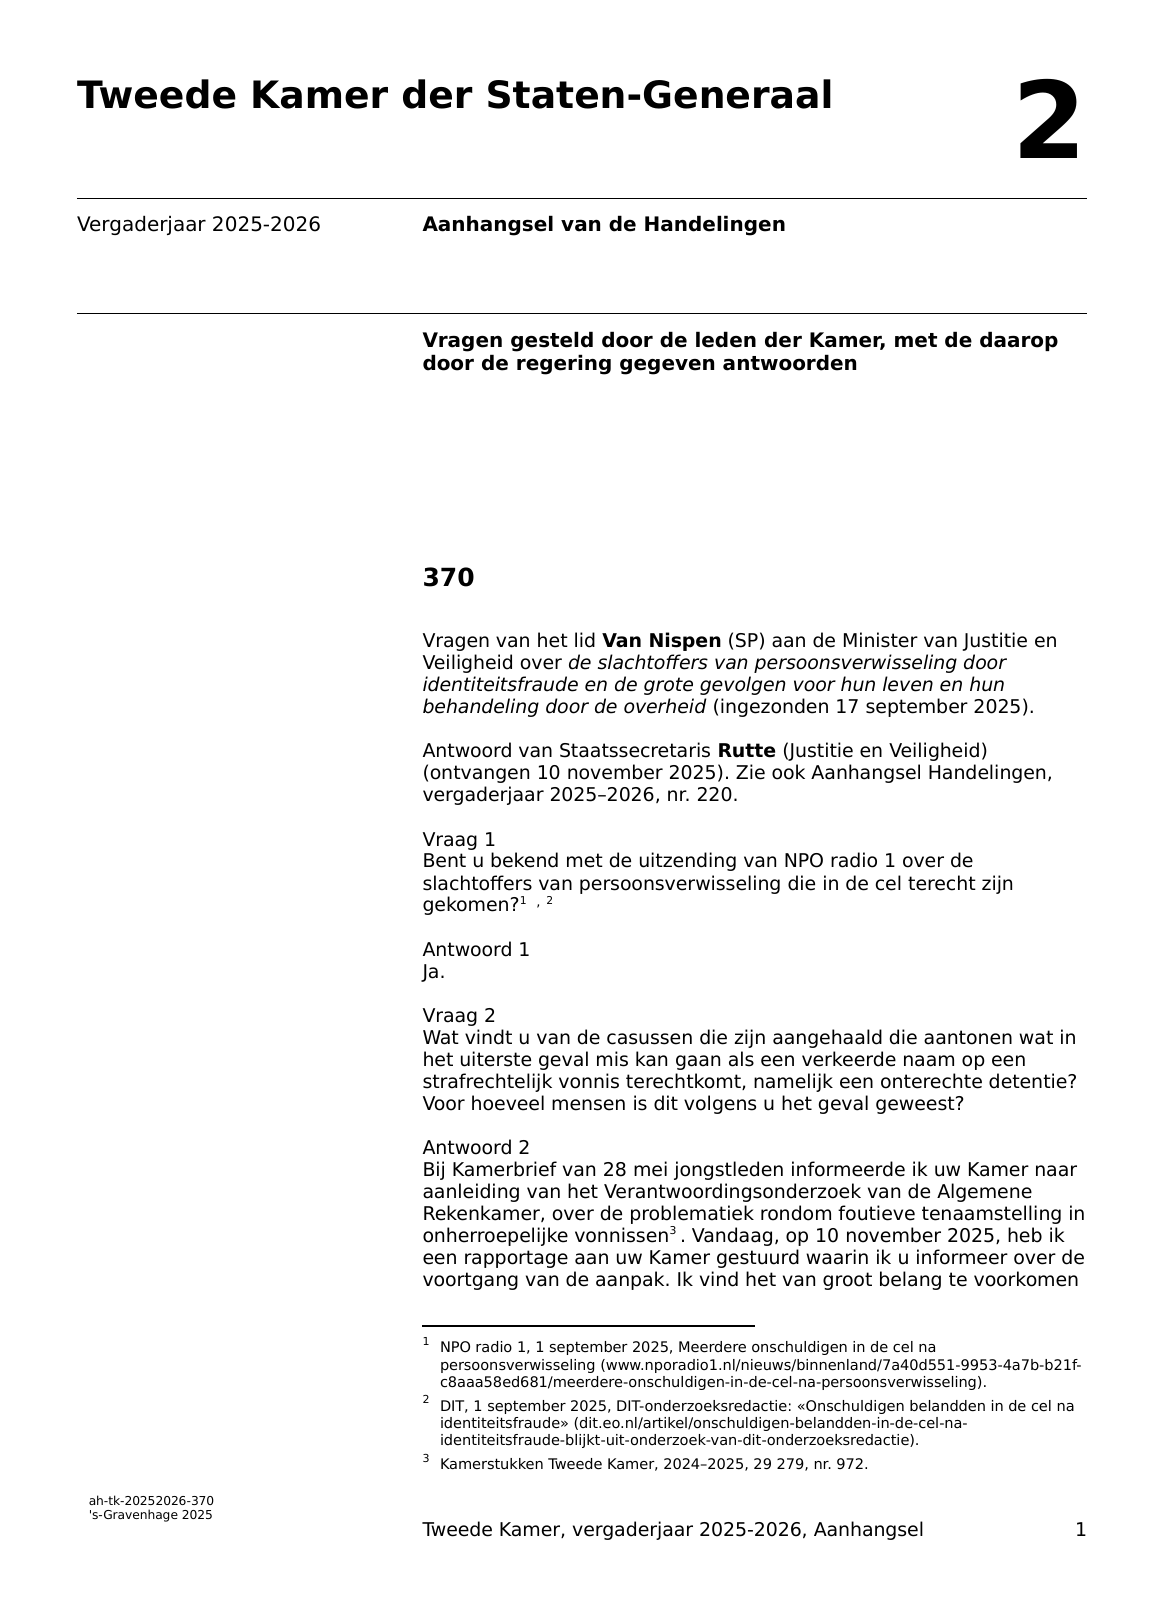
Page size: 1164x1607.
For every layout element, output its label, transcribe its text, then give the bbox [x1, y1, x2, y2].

text 's-Gravenhage 2025 [88, 1508, 323, 1522]
text Antwoord 2 [422, 1137, 1087, 1159]
text NPO radio 1, 1 september 2025, Meerdere onschuldigen in de cel na persoonsverwisseling (www.nporadio1.nl/nieuws/binnenland/7a40d551-9953-4a7b-b21f-c8aaa58ed681/meerdere-onschuldigen-in-de-cel-na-persoonsverwisseling). [422, 1335, 1087, 1391]
text Wat vindt u van de casussen die zijn aangehaald die aantonen wat in het uiterste geval mis kan gaan als een verkeerde naam op een strafrechtelijk vonnis terechtkomt, namelijk een onterechte detentie? Voor hoeveel mensen is dit volgens u het geval geweest? [422, 1027, 1087, 1114]
text Kamerstukken Tweede Kamer, 2024–2025, 29 279, nr. 972. [422, 1452, 1087, 1474]
table_cell [77, 314, 422, 375]
text Vraag 1 [422, 828, 1087, 850]
text Bij Kamerbrief van 28 mei jongstleden informeerde ik uw Kamer naar aanleiding van het Verantwoordingsonderzoek van de Algemene Rekenkamer, over de problematiek rondom foutieve tenaamstelling in onherroepelijke vonnissen. Vandaag, op 10 november 2025, heb ik een rapportage aan uw Kamer gestuurd waarin ik u informeer over de voortgang van de aanpak. Ik vind het van groot belang te voorkomen [422, 1159, 1087, 1291]
text ah-tk-20252026-370 [88, 1494, 323, 1508]
text DIT, 1 september 2025, DIT-on­der­zoeks­re­dac­tie: «On­schul­di­gen belandden in de cel na iden­ti­teits­frau­de» (dit.eo.nl/artikel/onschuldigen-belandden-in-de-cel-na-identiteitsfraude-blijkt-uit-onderzoek-van-dit-onderzoeksredactie). [422, 1393, 1087, 1449]
text Vraag 2 [422, 1005, 1087, 1027]
text 370 [422, 563, 1087, 592]
text Vragen van het lid Van Nispen (SP) aan de Minister van Justitie en Veiligheid over de slachtoffers van persoonsverwisseling door identiteitsfraude en de grote gevolgen voor hun leven en hun behandeling door de overheid (ingezonden 17 september 2025). [422, 630, 1087, 718]
text Antwoord van Staatssecretaris Rutte (Justitie en Veiligheid) (ontvangen 10 november 2025). Zie ook Aanhangsel Handelingen, vergaderjaar 2025–2026, nr. 220. [422, 740, 1087, 806]
table_cell Vragen gesteld door de leden der Kamer, met de daarop door de regering gegeven antwoorden [422, 314, 1087, 375]
text Ja. [422, 961, 1087, 982]
table_cell Aanhangsel van de Handelingen [422, 199, 1087, 313]
text Antwoord 1 [422, 938, 1087, 961]
table_header 2 [886, 59, 1087, 198]
table_header Tweede Kamer der Staten-Generaal [77, 59, 886, 198]
text Bent u bekend met de uitzending van NPO radio 1 over de slachtoffers van persoonsverwisseling die in de cel terecht zijn gekomen? , [422, 850, 1087, 916]
table_cell Vergaderjaar 2025-2026 [77, 199, 422, 313]
